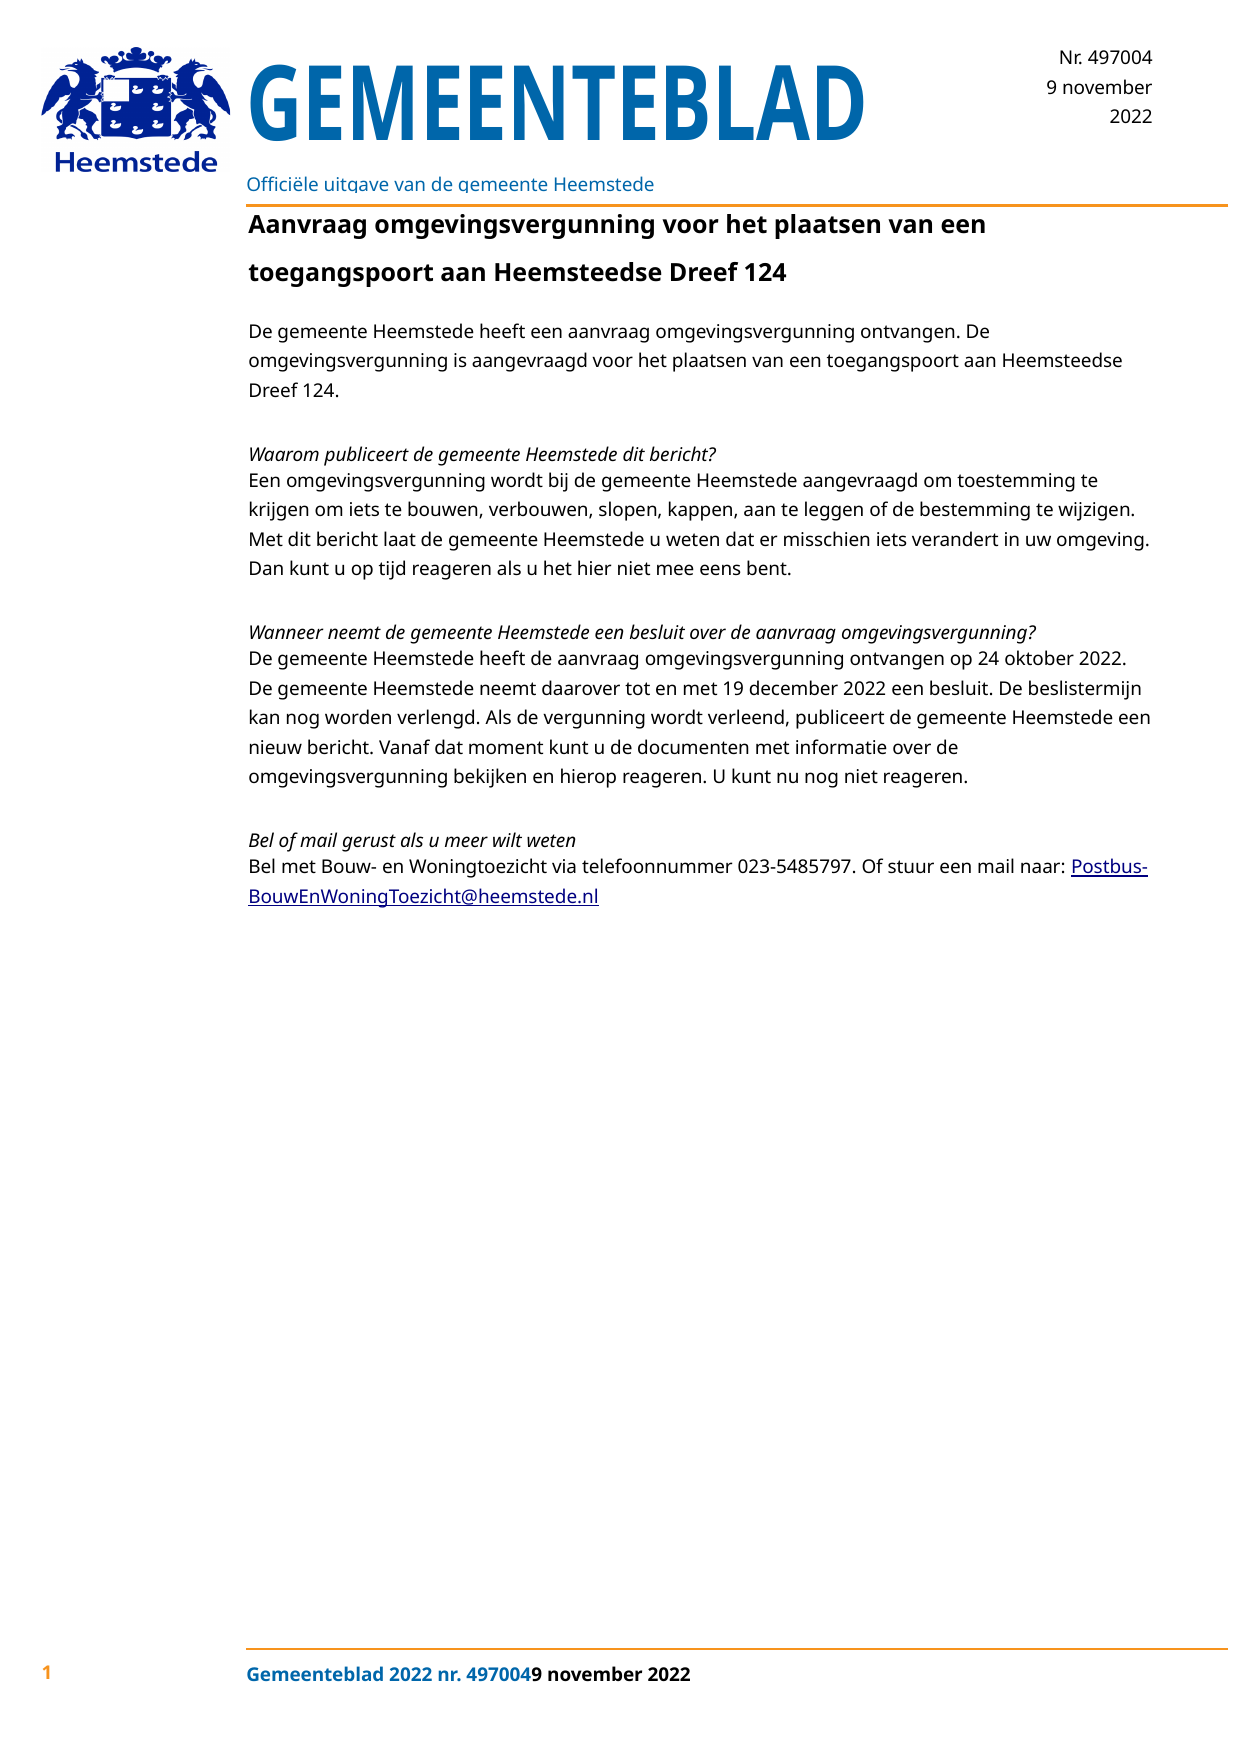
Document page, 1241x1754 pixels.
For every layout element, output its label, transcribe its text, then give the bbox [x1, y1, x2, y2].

text Bel of mail gerust als u meer wilt weten [248, 827, 1152, 853]
text Een omgevingsvergunning wordt bij de gemeente Heemstede aangevraagd om toestemming te krijgen om iets te bouwen, verbouwen, slopen, kappen, aan te leggen of de bestemming te wijzigen. Met dit bericht laat de gemeente Heemstede u weten dat er misschien iets verandert in uw omgeving. Dan kunt u op tijd reageren als u het hier niet mee eens bent. [248, 467, 1152, 581]
text De gemeente Heemstede heeft de aanvraag omgevingsvergunning ontvangen op 24 oktober 2022. De gemeente Heemstede neemt daarover tot en met 19 december 2022 een besluit. De beslistermijn kan nog worden verlengd. Als de vergunning wordt verleend, publiceert de gemeente Heemstede een nieuw bericht. Vanaf dat moment kunt u de documenten met informatie over de omgevingsvergunning bekijken en hierop reageren. U kunt nu nog niet reageren. [248, 645, 1152, 789]
text Wanneer neemt de gemeente Heemstede een besluit over de aanvraag omgevingsvergunning? [248, 619, 1152, 645]
picture [41, 47, 231, 172]
text Waarom publiceert de gemeente Heemstede dit bericht? [248, 441, 1152, 467]
text Aanvraag omgevingsvergunning voor het plaatsen van een toegangspoort aan Heemsteedse Dreef 124 [248, 207, 1152, 288]
text Bel met Bouw- en Woningtoezicht via telefoonnummer 023-5485797. Of stuur een mail naar: Postbus-BouwEnWoningToezicht@heemstede.nl [248, 853, 1152, 908]
text De gemeente Heemstede heeft een aanvraag omgevingsvergunning ontvangen. De omgevingsvergunning is aangevraagd voor het plaatsen van een toegangspoort aan Heemsteedse Dreef 124. [248, 318, 1152, 403]
